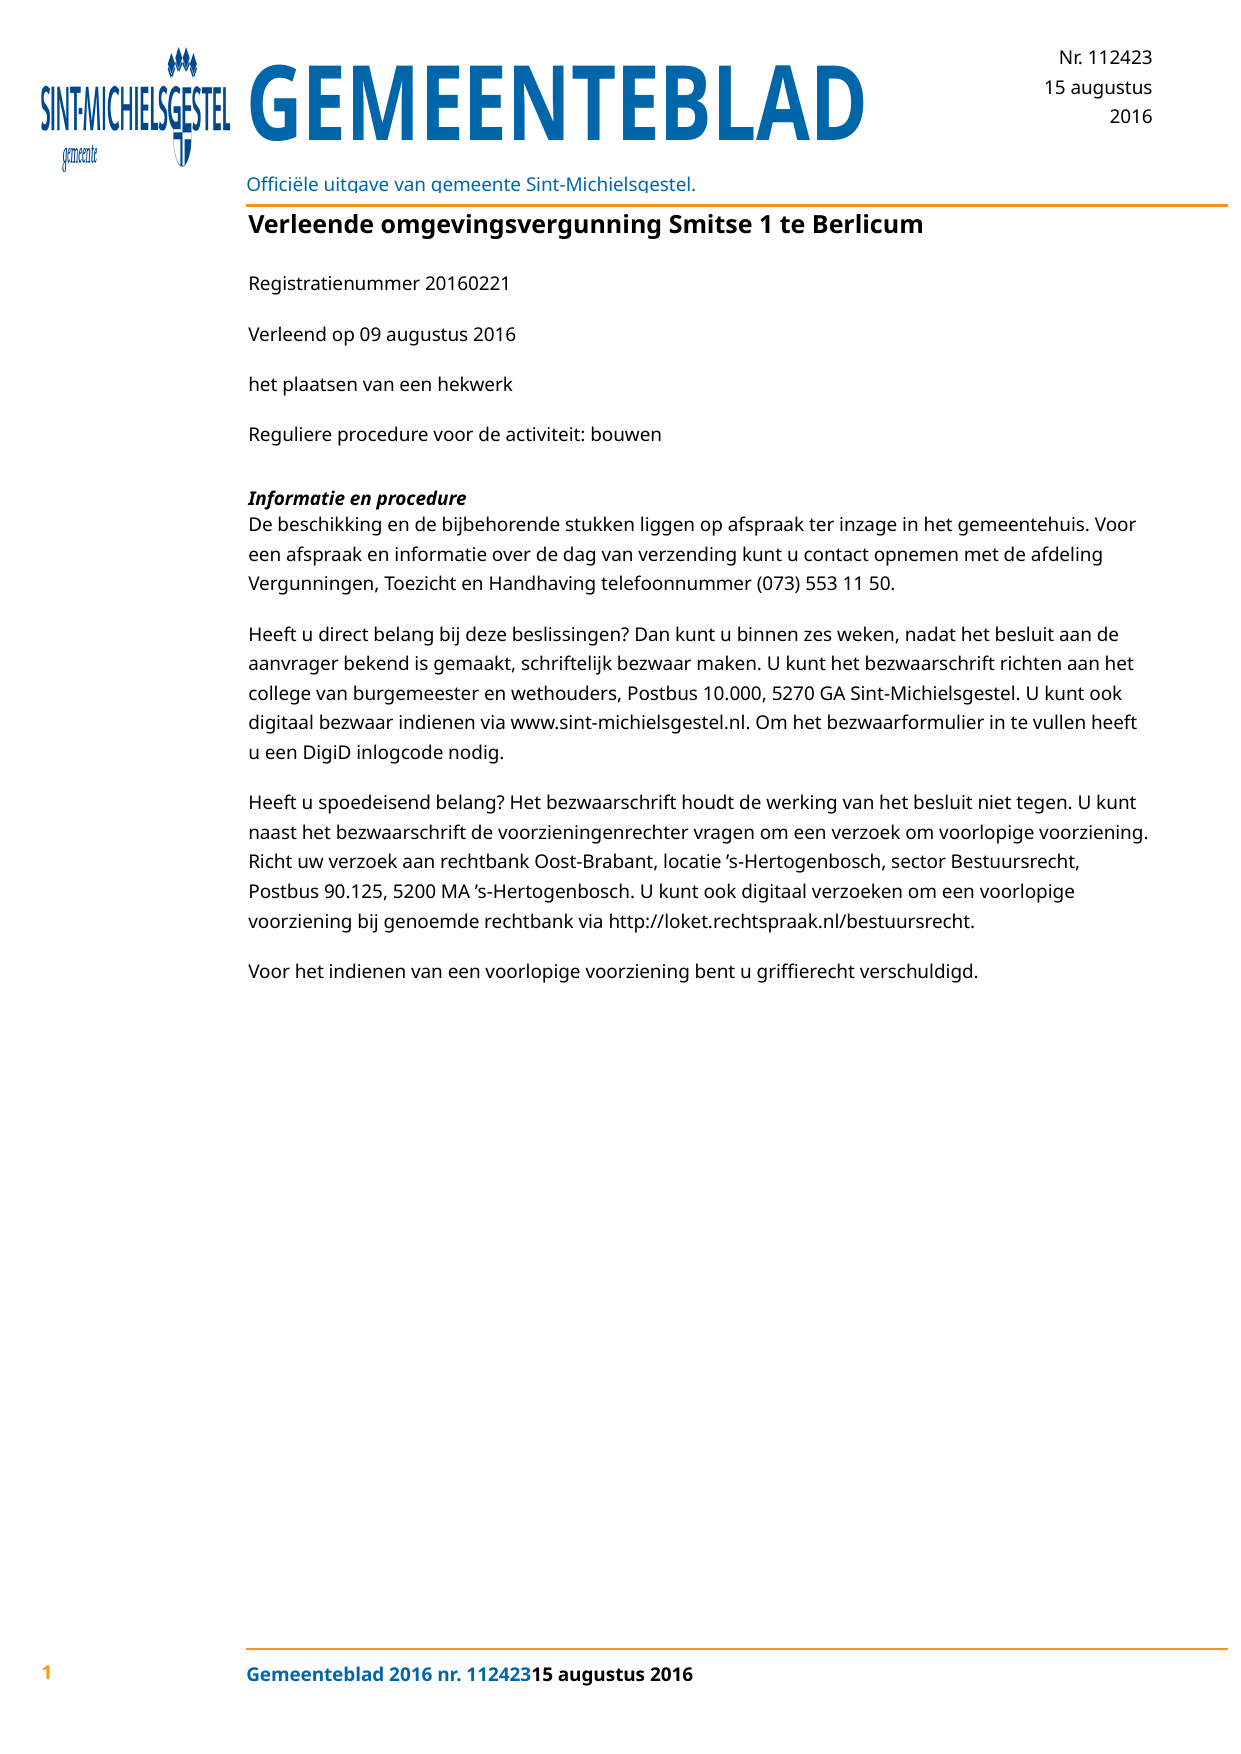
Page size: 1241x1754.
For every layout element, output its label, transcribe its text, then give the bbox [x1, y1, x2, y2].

text Voor het indienen van een voorlopige voorziening bent u griffierecht verschuldigd. [248, 958, 1152, 984]
text Registratienummer 20160221 [248, 270, 1152, 296]
text De beschikking en de bijbehorende stukken liggen op afspraak ter inzage in het gemeentehuis. Voor een afspraak en informatie over de dag van verzending kunt u contact opnemen met de afdeling Vergunningen, Toezicht en Handhaving telefoonnummer (073) 553 11 50. [248, 511, 1152, 596]
text Verleend op 09 augustus 2016 [248, 321, 1152, 346]
text Informatie en procedure [248, 486, 1152, 511]
text Reguliere procedure voor de activiteit: bouwen [248, 422, 1152, 447]
text Heeft u spoedeisend belang? Het bezwaarschrift houdt de werking van het besluit niet tegen. U kunt naast het bezwaarschrift de voorzieningenrechter vragen om een verzoek om voorlopige voorziening. Richt uw verzoek aan rechtbank Oost-Brabant, locatie ’s-Hertogenbosch, sector Bestuursrecht, Postbus 90.125, 5200 MA ’s-Hertogenbosch. U kunt ook digitaal verzoeken om een voorlopige voorziening bij genoemde rechtbank via http://loket.rechtspraak.nl/bestuursrecht. [248, 789, 1152, 934]
picture [41, 47, 231, 172]
text Verleende omgevingsvergunning Smitse 1 te Berlicum [248, 207, 1152, 241]
text het plaatsen van een hekwerk [248, 371, 1152, 397]
text Heeft u direct belang bij deze beslissingen? Dan kunt u binnen zes weken, nadat het besluit aan de aanvrager bekend is gemaakt, schriftelijk bezwaar maken. U kunt het bezwaarschrift richten aan het college van burgemeester en wethouders, Postbus 10.000, 5270 GA Sint-Michielsgestel. U kunt ook digitaal bezwaar indienen via www.sint-michielsgestel.nl. Om het bezwaarformulier in te vullen heeft u een DigiD inlogcode nodig. [248, 621, 1152, 765]
